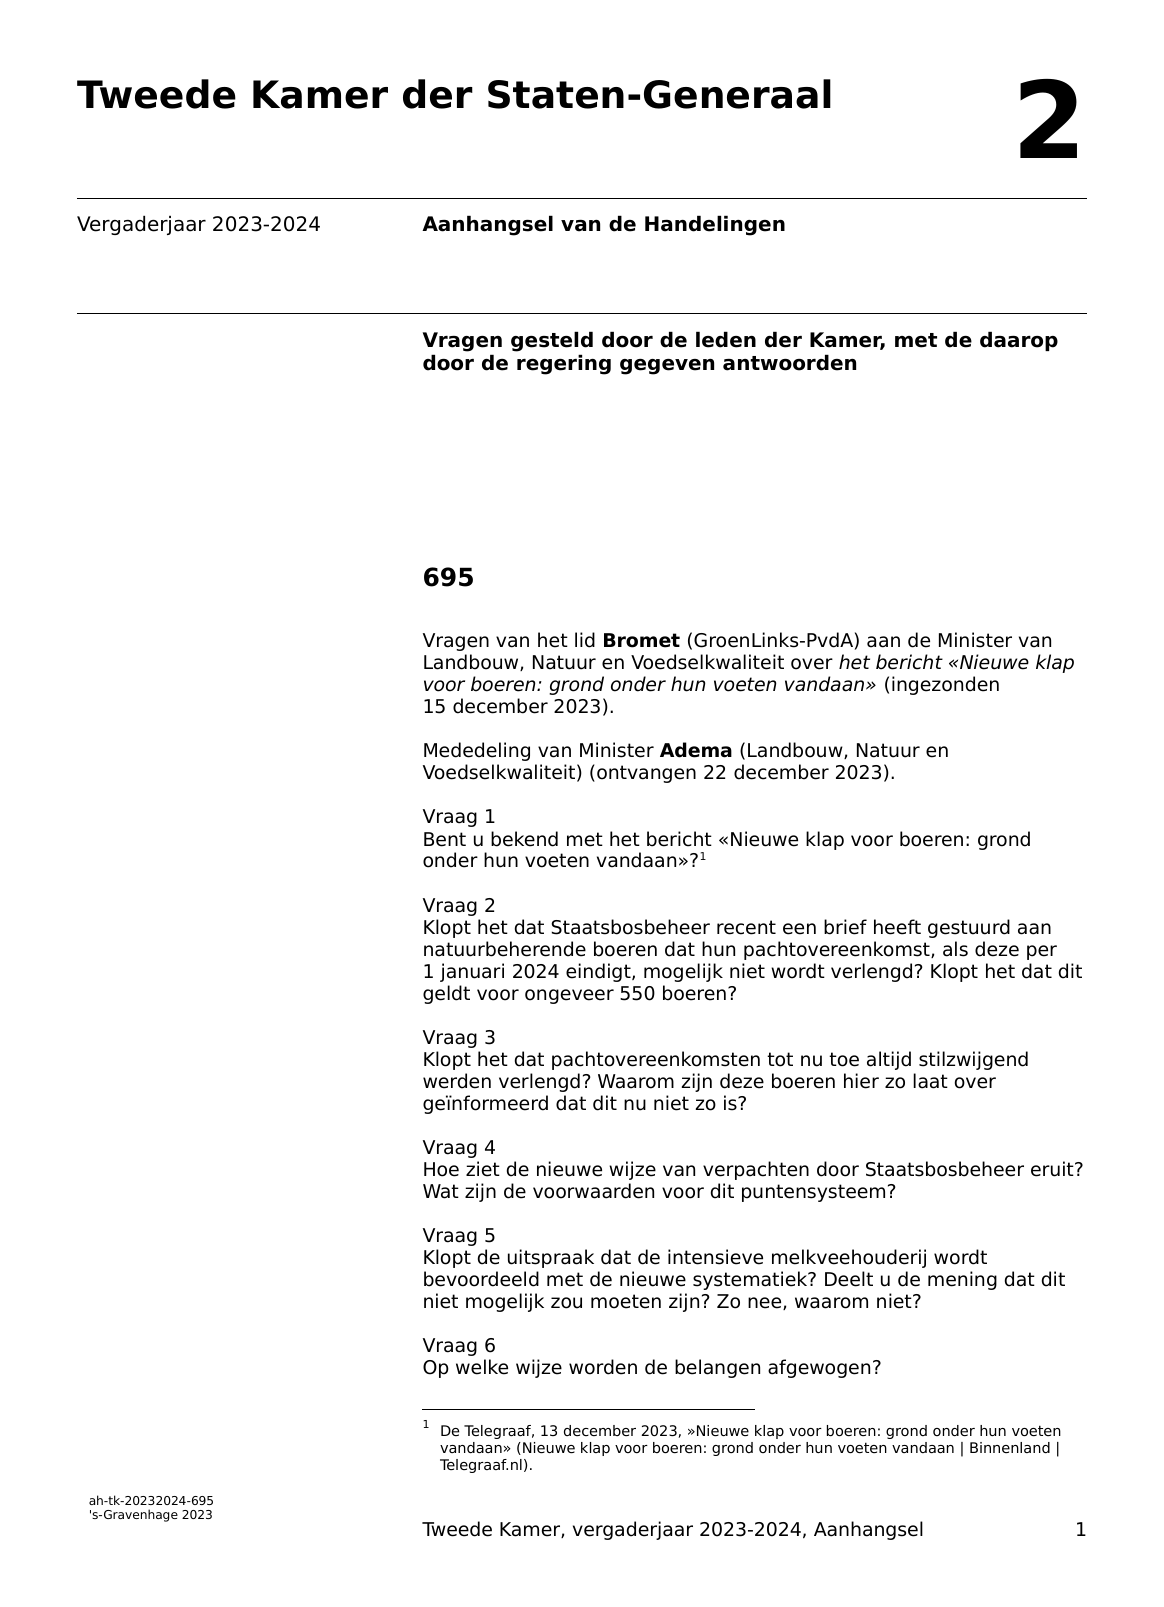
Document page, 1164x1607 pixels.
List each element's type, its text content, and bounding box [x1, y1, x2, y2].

text Hoe ziet de nieuwe wijze van verpachten door Staatsbosbeheer eruit? Wat zijn de voorwaarden voor dit puntensysteem? [422, 1159, 1087, 1203]
text Klopt het dat Staatsbosbeheer recent een brief heeft gestuurd aan natuurbeherende boeren dat hun pachtovereenkomst, als deze per 1 januari 2024 eindigt, mogelijk niet wordt verlengd? Klopt het dat dit geldt voor ongeveer 550 boeren? [422, 917, 1087, 1004]
table_cell [77, 314, 422, 375]
text ah-tk-20232024-695 [88, 1494, 323, 1508]
text Klopt het dat pachtovereenkomsten tot nu toe altijd stilzwijgend werden verlengd? Waarom zijn deze boeren hier zo laat over geïnformeerd dat dit nu niet zo is? [422, 1049, 1087, 1114]
text Vraag 6 [422, 1335, 1087, 1357]
text Vraag 1 [422, 806, 1087, 828]
table_header 2 [886, 59, 1087, 198]
text De Telegraaf, 13 december 2023, »Nieuwe klap voor boeren: grond onder hun voeten vandaan» (Nieuwe klap voor boeren: grond onder hun voeten vandaan | Binnenland | Telegraaf.nl). [422, 1418, 1087, 1474]
table_header Tweede Kamer der Staten-Generaal [77, 59, 886, 198]
text Vraag 4 [422, 1137, 1087, 1159]
text Vragen van het lid Bromet (GroenLinks-PvdA) aan de Minister van Landbouw, Natuur en Voedselkwaliteit over het bericht «Nieuwe klap voor boeren: grond onder hun voeten vandaan» (ingezonden 15 december 2023). [422, 630, 1087, 718]
table_cell Aanhangsel van de Handelingen [422, 199, 1087, 313]
text 695 [422, 563, 1087, 592]
text Klopt de uitspraak dat de intensieve melkveehouderij wordt bevoordeeld met de nieuwe systematiek? Deelt u de mening dat dit niet mogelijk zou moeten zijn? Zo nee, waarom niet? [422, 1247, 1087, 1313]
text Vraag 3 [422, 1027, 1087, 1049]
table_cell Vergaderjaar 2023-2024 [77, 199, 422, 313]
table_cell Vragen gesteld door de leden der Kamer, met de daarop door de regering gegeven antwoorden [422, 314, 1087, 375]
text Vraag 5 [422, 1225, 1087, 1247]
text Vraag 2 [422, 894, 1087, 917]
text 's-Gravenhage 2023 [88, 1508, 323, 1522]
text Op welke wijze worden de belangen afgewogen? [422, 1357, 1087, 1379]
text Mededeling van Minister Adema (Landbouw, Natuur en Voedselkwaliteit) (ontvangen 22 december 2023). [422, 740, 1087, 784]
text Bent u bekend met het bericht «Nieuwe klap voor boeren: grond onder hun voeten vandaan»? [422, 828, 1087, 872]
